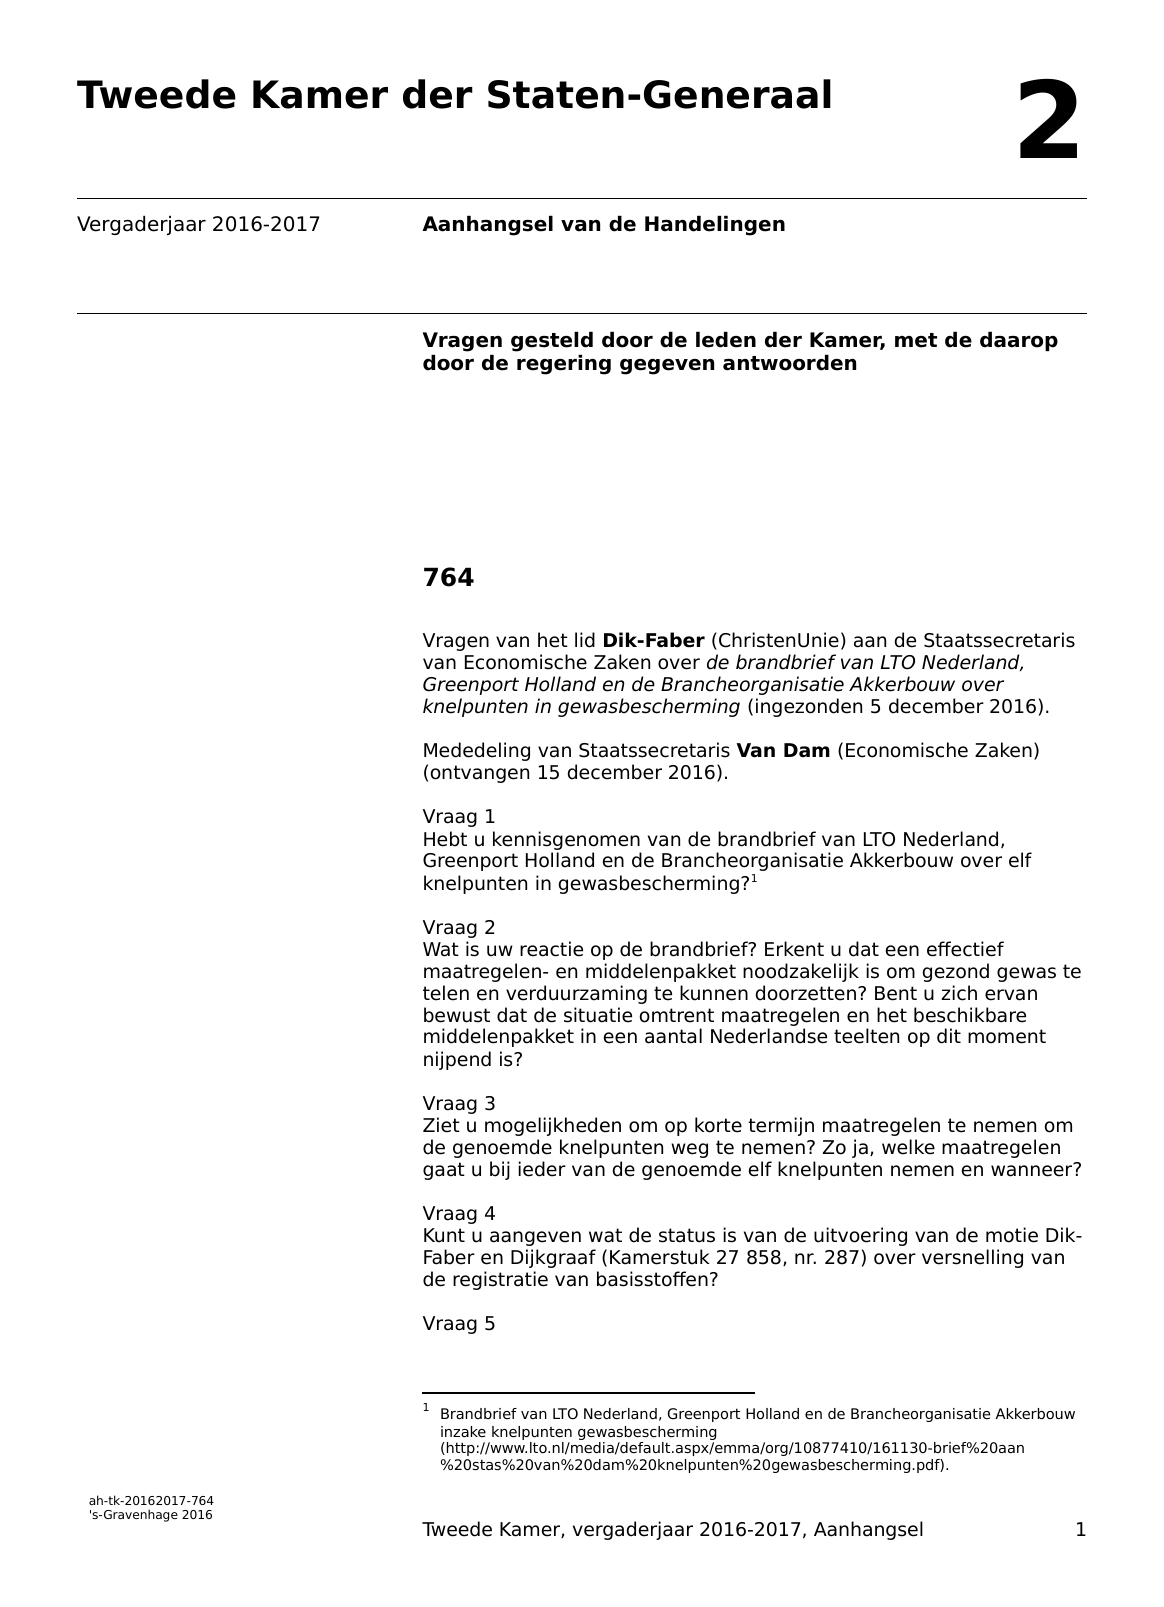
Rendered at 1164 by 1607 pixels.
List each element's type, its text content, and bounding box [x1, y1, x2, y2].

text Kunt u aangeven wat de status is van de uitvoering van de motie Dik-Faber en Dijkgraaf (Kamerstuk 27 858, nr. 287) over versnelling van de registratie van basisstoffen? [422, 1225, 1087, 1291]
table_cell Vergaderjaar 2016-2017 [77, 199, 422, 313]
table_header 2 [886, 59, 1087, 198]
text Vraag 4 [422, 1203, 1087, 1225]
table_cell [77, 314, 422, 375]
text Mededeling van Staatssecretaris Van Dam (Economische Zaken) (ontvangen 15 december 2016). [422, 740, 1087, 784]
text ah-tk-20162017-764 [88, 1494, 323, 1508]
table_cell Aanhangsel van de Handelingen [422, 199, 1087, 313]
text Vraag 5 [422, 1313, 1087, 1335]
text Brandbrief van LTO Nederland, Greenport Holland en de Brancheorganisatie Akkerbouw inzake knelpunten gewasbescherming (http://www.lto.nl/media/default.aspx/emma/org/10877410/161130-brief%20aan%20stas%20van%20dam%20knelpunten%20gewasbescherming.pdf). [422, 1402, 1087, 1474]
text Wat is uw reactie op de brandbrief? Erkent u dat een effectief maatregelen- en middelenpakket noodzakelijk is om gezond gewas te telen en verduurzaming te kunnen doorzetten? Bent u zich ervan bewust dat de situatie omtrent maatregelen en het beschikbare middelenpakket in een aantal Nederlandse teelten op dit moment nijpend is? [422, 938, 1087, 1070]
text Vraag 1 [422, 806, 1087, 828]
text Vraag 3 [422, 1093, 1087, 1114]
text Ziet u mogelijkheden om op korte termijn maatregelen te nemen om de genoemde knelpunten weg te nemen? Zo ja, welke maatregelen gaat u bij ieder van de genoemde elf knelpunten nemen en wanneer? [422, 1114, 1087, 1181]
table_header Tweede Kamer der Staten-Generaal [77, 59, 886, 198]
table_cell Vragen gesteld door de leden der Kamer, met de daarop door de regering gegeven antwoorden [422, 314, 1087, 375]
text 764 [422, 563, 1087, 592]
text Vragen van het lid Dik-Faber (ChristenUnie) aan de Staatssecretaris van Economische Zaken over de brandbrief van LTO Nederland, Greenport Holland en de Brancheorganisatie Akkerbouw over knelpunten in gewasbescherming (ingezonden 5 december 2016). [422, 630, 1087, 718]
text Vraag 2 [422, 917, 1087, 938]
text Hebt u kennisgenomen van de brandbrief van LTO Nederland, Greenport Holland en de Brancheorganisatie Akkerbouw over elf knelpunten in gewasbescherming? [422, 828, 1087, 894]
text 's-Gravenhage 2016 [88, 1508, 323, 1522]
